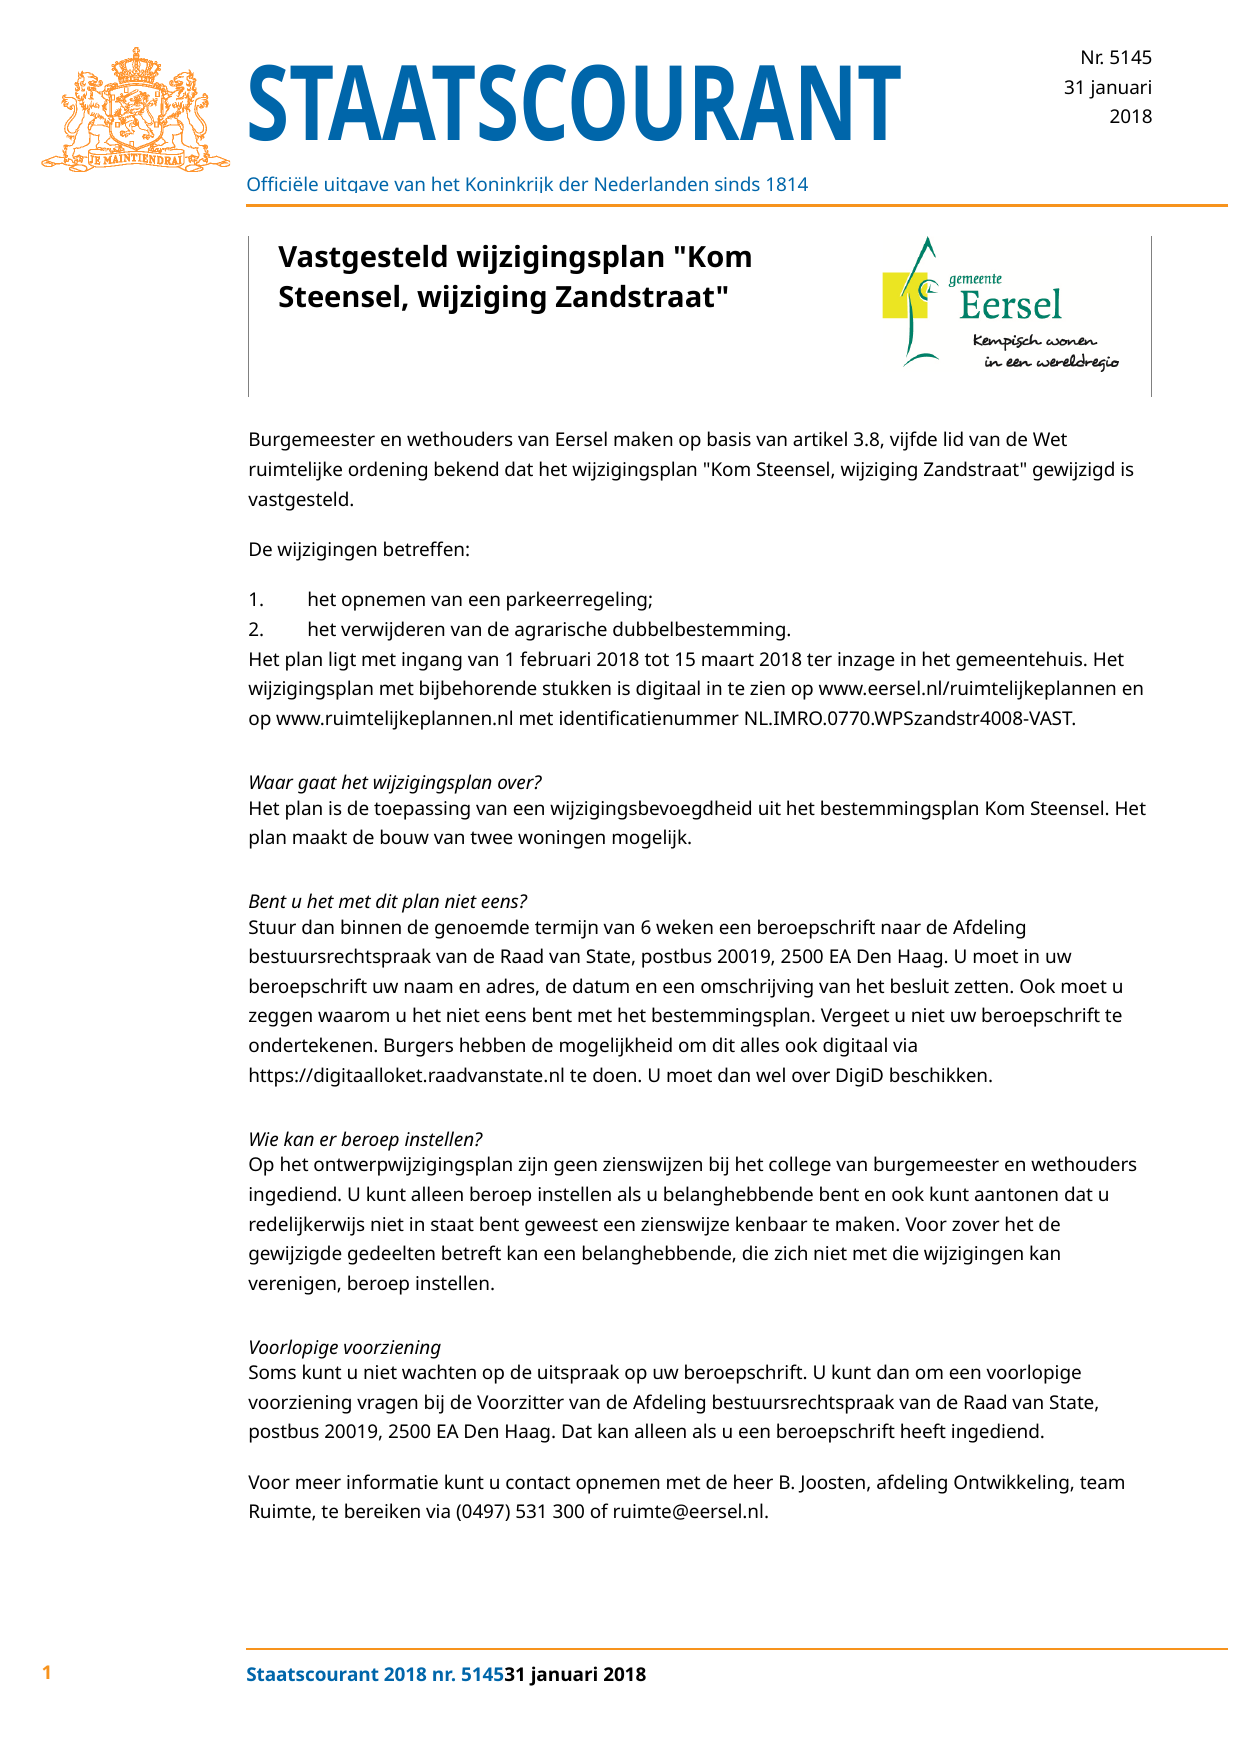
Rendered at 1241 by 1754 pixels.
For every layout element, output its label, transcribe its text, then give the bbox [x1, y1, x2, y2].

text Het plan ligt met ingang van 1 februari 2018 tot 15 maart 2018 ter inzage in het gemeentehuis. Het wijzigingsplan met bijbehorende stukken is digitaal in te zien op www.eersel.nl/ruimtelijkeplannen en op www.ruimtelijkeplannen.nl met identificatienummer NL.IMRO.0770.WPSzandstr4008-VAST. [248, 646, 1152, 731]
picture [41, 47, 231, 172]
text De wijzigingen betreffen: [248, 536, 1152, 562]
table_header [850, 236, 1151, 397]
text Wie kan er beroep instellen? [248, 1126, 1152, 1152]
picture [882, 236, 1119, 372]
text Op het ontwerpwijzigingsplan zijn geen zienswijzen bij het college van burgemeester en wethouders ingediend. U kunt alleen beroep instellen als u belanghebbende bent en ook kunt aantonen dat u redelijkerwijs niet in staat bent geweest een zienswijze kenbaar te maken. Voor zover het de gewijzigde gedeelten betreft kan een belanghebbende, die zich niet met die wijzigingen kan verenigen, beroep instellen. [248, 1152, 1152, 1296]
text Soms kunt u niet wachten op de uitspraak op uw beroepschrift. U kunt dan om een voorlopige voorziening vragen bij de Voorzitter van de Afdeling bestuursrechtspraak van de Raad van State, postbus 20019, 2500 EA Den Haag. Dat kan alleen als u een beroepschrift heeft ingediend. [248, 1359, 1152, 1444]
text Waar gaat het wijzigingsplan over? [248, 769, 1152, 795]
list het verwijderen van de agrarische dubbelbestemming. [248, 616, 1152, 642]
table_header Vastgesteld wijzigingsplan "Kom Steensel, wijziging Zandstraat" [249, 236, 850, 397]
text Bent u het met dit plan niet eens? [248, 888, 1152, 914]
text Het plan is de toepassing van een wijzigingsbevoegdheid uit het bestemmingsplan Kom Steensel. Het plan maakt de bouw van twee woningen mogelijk. [248, 795, 1152, 850]
text Voor meer informatie kunt u contact opnemen met de heer B. Joosten, afdeling Ontwikkeling, team Ruimte, te bereiken via (0497) 531 300 of ruimte@eersel.nl. [248, 1469, 1152, 1524]
text Burgemeester en wethouders van Eersel maken op basis van artikel 3.8, vijfde lid van de Wet ruimtelijke ordening bekend dat het wijzigingsplan "Kom Steensel, wijziging Zandstraat" gewijzigd is vastgesteld. [248, 427, 1152, 512]
list het opnemen van een parkeerregeling; [248, 587, 1152, 612]
text Voorlopige voorziening [248, 1334, 1152, 1359]
text Stuur dan binnen de genoemde termijn van 6 weken een beroepschrift naar de Afdeling bestuursrechtspraak van de Raad van State, postbus 20019, 2500 EA Den Haag. U moet in uw beroepschrift uw naam en adres, de datum en een omschrijving van het besluit zetten. Ook moet u zeggen waarom u het niet eens bent met het bestemmingsplan. Vergeet u niet uw beroepschrift te ondertekenen. Burgers hebben de mogelijkheid om dit alles ook digitaal via https://digitaalloket.raadvanstate.nl te doen. U moet dan wel over DigiD beschikken. [248, 914, 1152, 1088]
